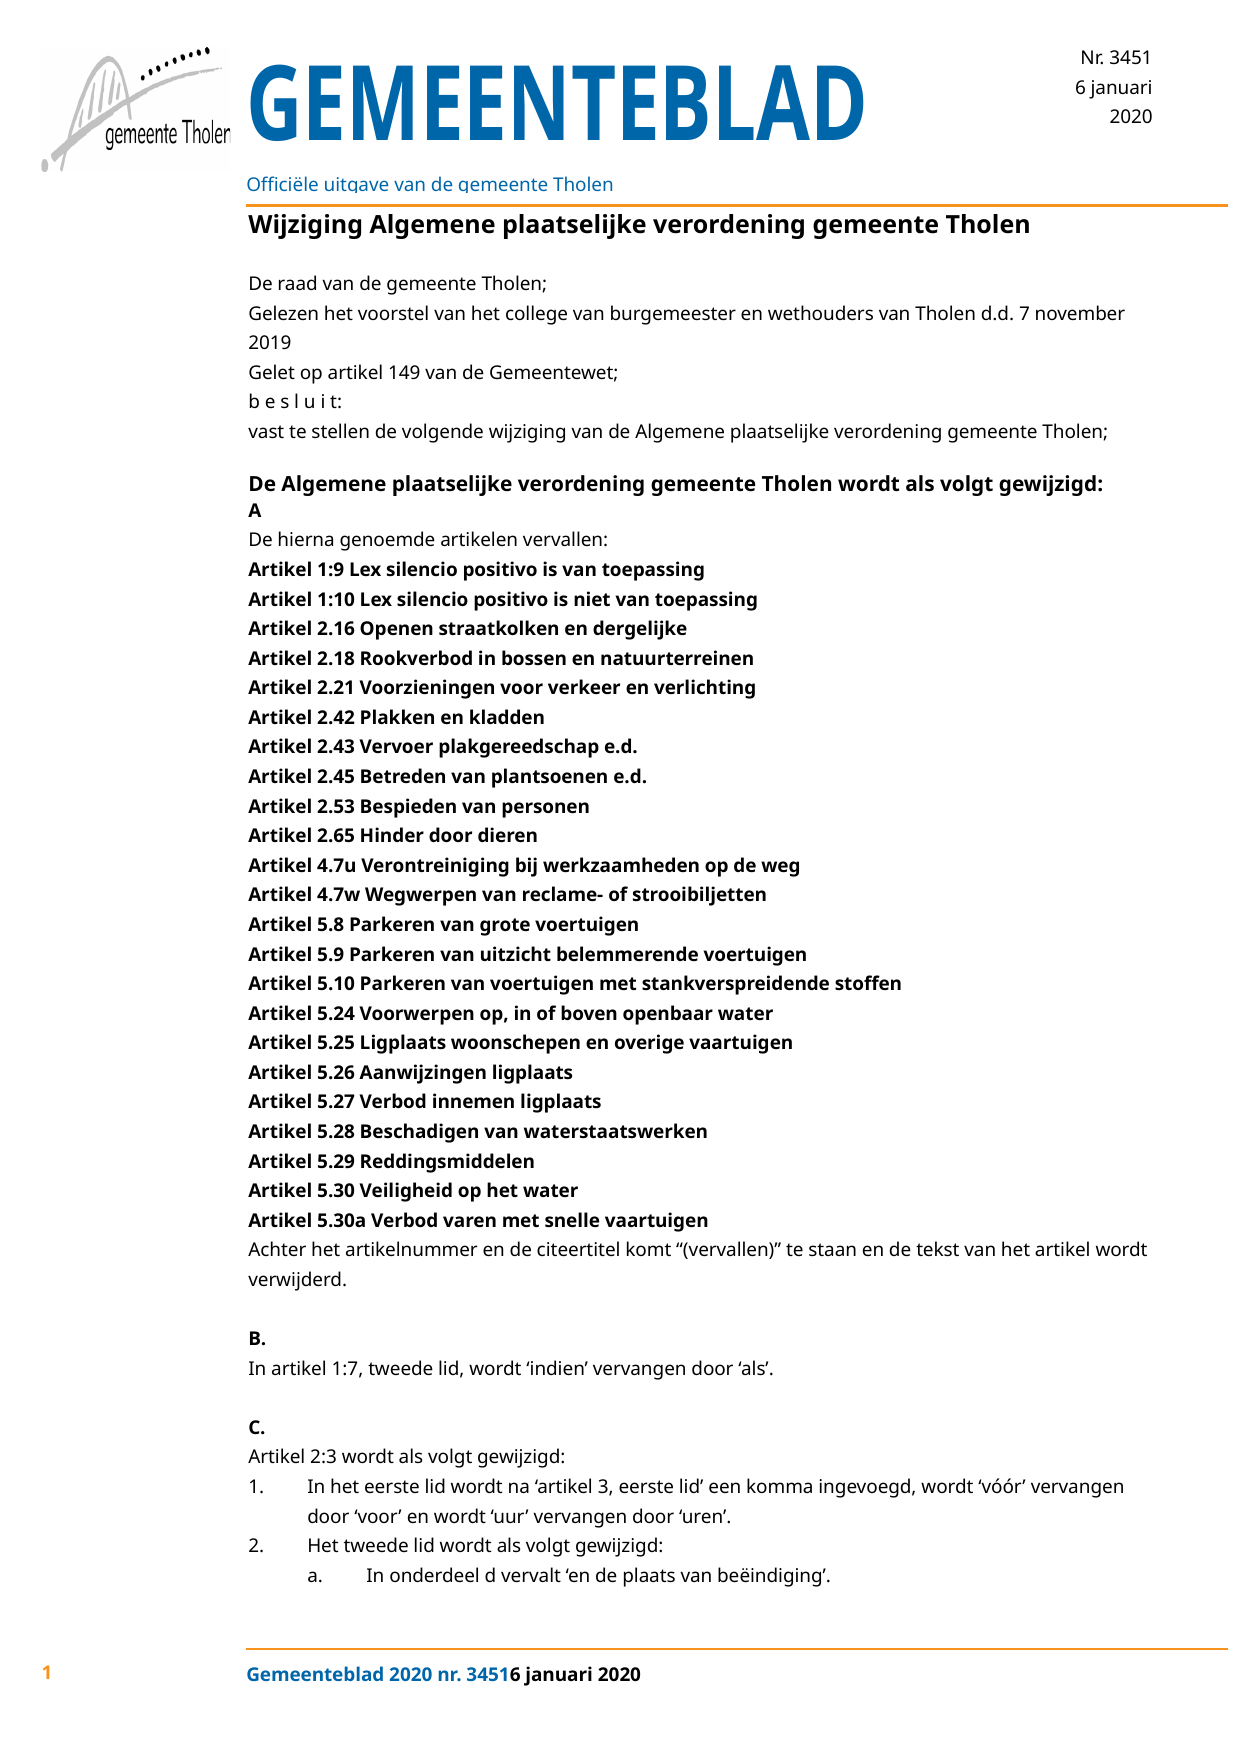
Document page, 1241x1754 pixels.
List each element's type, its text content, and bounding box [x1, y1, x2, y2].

text A [248, 497, 1152, 523]
text Artikel 2.42 Plakken en kladden [248, 704, 1152, 730]
text Artikel 1:9 Lex silencio positivo is van toepassing [248, 556, 1152, 582]
text Artikel 2.43 Vervoer plakgereedschap e.d. [248, 734, 1152, 759]
text Artikel 5.30a Verbod varen met snelle vaartuigen [248, 1207, 1152, 1233]
list In onderdeel d vervalt ‘en de plaats van beëindiging’. [307, 1562, 1152, 1588]
text Artikel 2.18 Rookverbod in bossen en natuurterreinen [248, 645, 1152, 671]
text De Algemene plaatselijke verordening gemeente Tholen wordt als volgt gewijzigd: [248, 469, 1152, 497]
text De raad van de gemeente Tholen; [248, 270, 1152, 296]
text Artikel 5.29 Reddingsmiddelen [248, 1148, 1152, 1174]
text Artikel 2.16 Openen straatkolken en dergelijke [248, 615, 1152, 641]
text Artikel 4.7u Verontreiniging bij werkzaamheden op de weg [248, 852, 1152, 878]
text Artikel 5.26 Aanwijzingen ligplaats [248, 1059, 1152, 1085]
text B. [248, 1325, 1152, 1351]
text Artikel 5.10 Parkeren van voertuigen met stankverspreidende stoffen [248, 970, 1152, 996]
text Gelet op artikel 149 van de Gemeentewet; [248, 359, 1152, 385]
text Artikel 5.9 Parkeren van uitzicht belemmerende voertuigen [248, 941, 1152, 967]
text Artikel 2.21 Voorzieningen voor verkeer en verlichting [248, 674, 1152, 700]
text Artikel 2.53 Bespieden van personen [248, 793, 1152, 819]
text Artikel 5.30 Veiligheid op het water [248, 1177, 1152, 1203]
picture [41, 47, 231, 172]
text De hierna genoemde artikelen vervallen: [248, 527, 1152, 552]
text Artikel 5.8 Parkeren van grote voertuigen [248, 911, 1152, 937]
text Achter het artikelnummer en de citeertitel komt “(vervallen)” te staan en de tekst van het artikel wordt verwijderd. [248, 1237, 1152, 1292]
text Artikel 5.28 Beschadigen van waterstaatswerken [248, 1118, 1152, 1144]
list In het eerste lid wordt na ‘artikel 3, eerste lid’ een komma ingevoegd, wordt ‘vóór’ vervangen door ‘voor’ en wordt ‘uur’ vervangen door ‘uren’. [248, 1473, 1152, 1529]
text Artikel 2.65 Hinder door dieren [248, 822, 1152, 848]
text Artikel 5.24 Voorwerpen op, in of boven openbaar water [248, 1000, 1152, 1026]
text C. [248, 1414, 1152, 1440]
text Artikel 2.45 Betreden van plantsoenen e.d. [248, 763, 1152, 789]
text b e s l u i t: [248, 389, 1152, 414]
text Artikel 1:10 Lex silencio positivo is niet van toepassing [248, 586, 1152, 612]
text Artikel 5.25 Ligplaats woonschepen en overige vaartuigen [248, 1029, 1152, 1055]
text Wijziging Algemene plaatselijke verordening gemeente Tholen [248, 207, 1152, 241]
text Artikel 2:3 wordt als volgt gewijzigd: [248, 1444, 1152, 1469]
list Het tweede lid wordt als volgt gewijzigd: [248, 1532, 1152, 1558]
text Artikel 5.27 Verbod innemen ligplaats [248, 1089, 1152, 1114]
text vast te stellen de volgende wijziging van de Algemene plaatselijke verordening gemeente Tholen; [248, 418, 1152, 444]
text Gelezen het voorstel van het college van burgemeester en wethouders van Tholen d.d. 7 november 2019 [248, 300, 1152, 355]
text Artikel 4.7w Wegwerpen van reclame- of strooibiljetten [248, 882, 1152, 907]
text In artikel 1:7, tweede lid, wordt ‘indien’ vervangen door ‘als’. [248, 1355, 1152, 1381]
